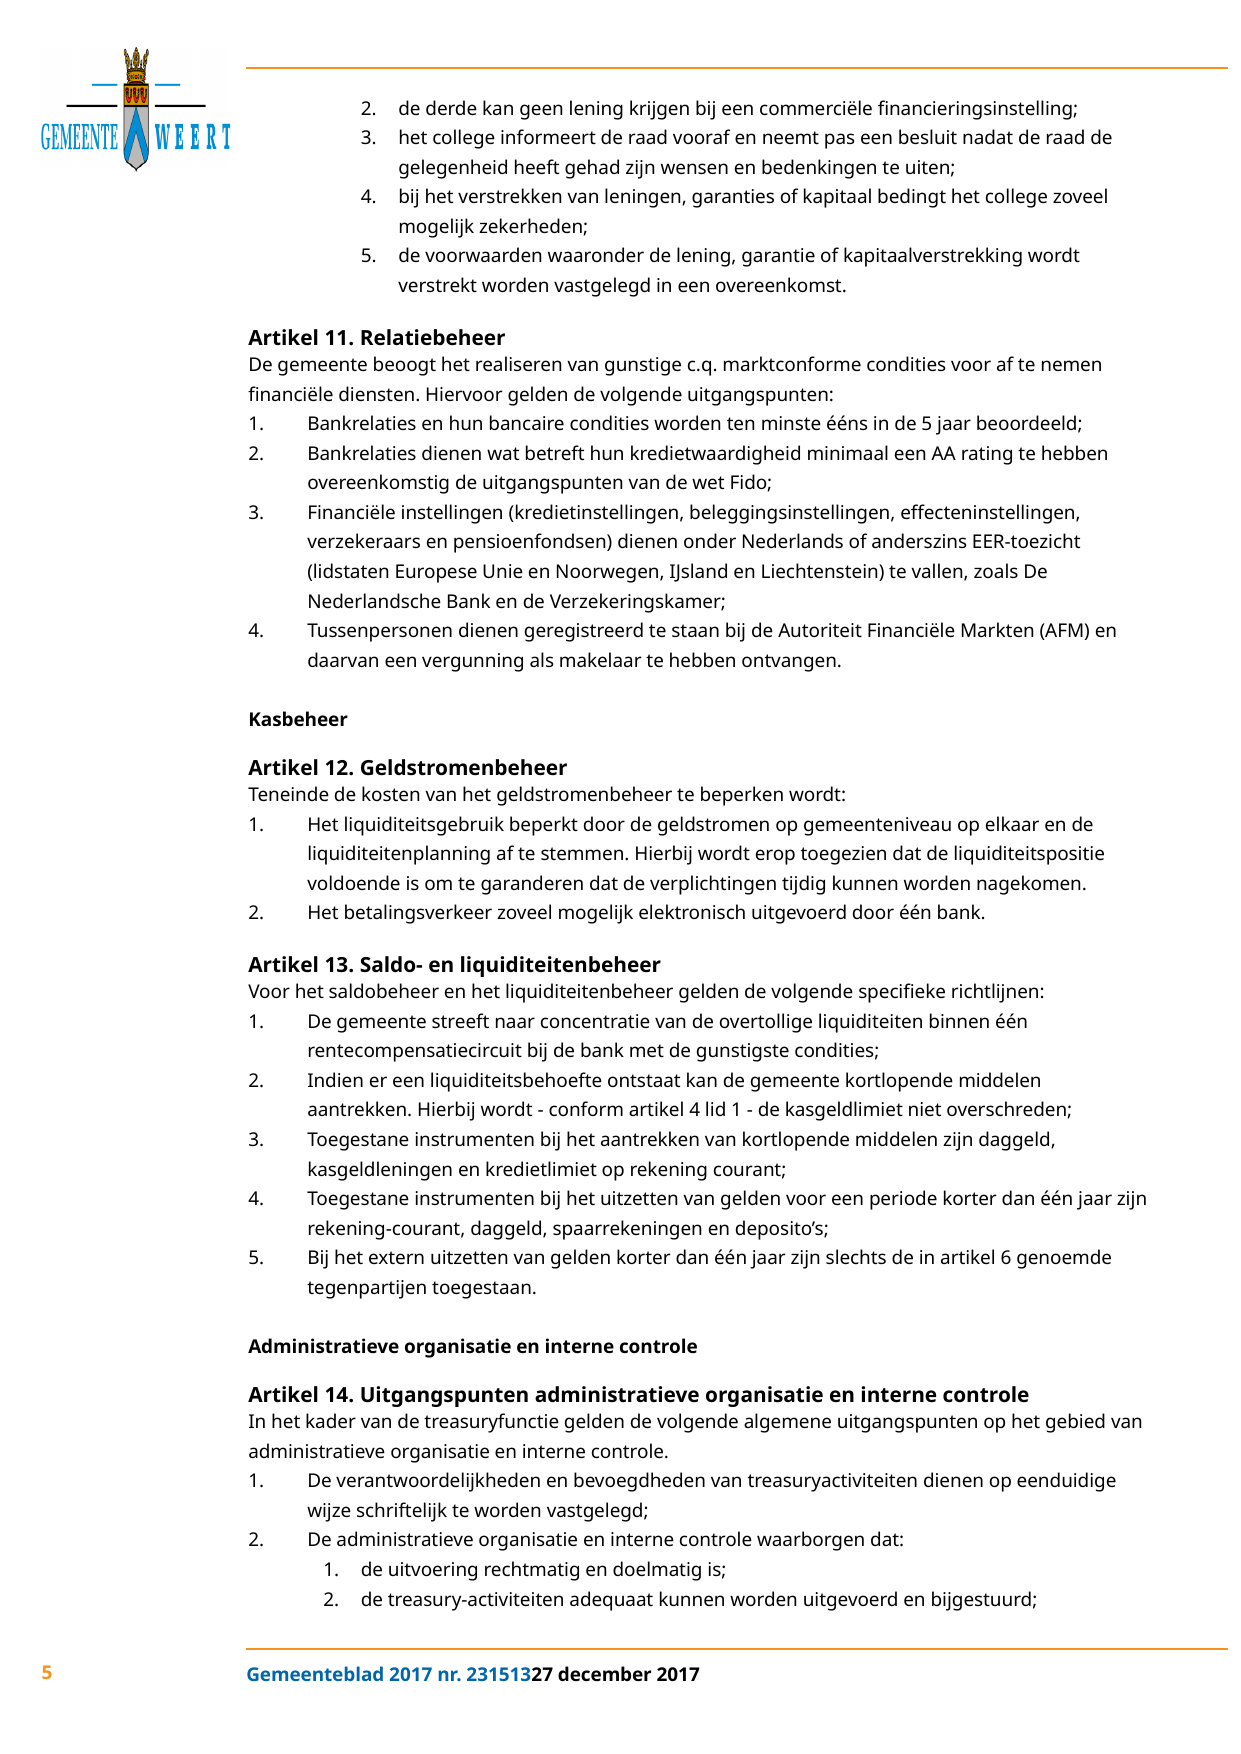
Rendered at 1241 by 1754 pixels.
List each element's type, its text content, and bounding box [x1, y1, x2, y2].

list de uitvoering rechtmatig en doelmatig is; [323, 1556, 1152, 1582]
text De gemeente beoogt het realiseren van gunstige c.q. marktconforme condities voor af te nemen financiële diensten. Hiervoor gelden de volgende uitgangspunten: [248, 351, 1152, 406]
list De gemeente streeft naar concentratie van de overtollige liquiditeiten binnen één rentecompensatiecircuit bij de bank met de gunstigste condities; [248, 1008, 1152, 1063]
list De verantwoordelijkheden en bevoegdheden van treasuryactiviteiten dienen op eenduidige wijze schriftelijk te worden vastgelegd; [248, 1467, 1152, 1523]
list De administratieve organisatie en interne controle waarborgen dat: [248, 1527, 1152, 1552]
text Voor het saldobeheer en het liquiditeitenbeheer gelden de volgende specifieke richtlijnen: [248, 978, 1152, 1004]
text Artikel 13. Saldo- en liquiditeitenbeheer [248, 950, 1152, 978]
picture [41, 47, 231, 172]
list Tussenpersonen dienen geregistreerd te staan bij de Autoriteit Financiële Markten (AFM) en daarvan een vergunning als makelaar te hebben ontvangen. [248, 617, 1152, 673]
list de derde kan geen lening krijgen bij een commerciële financieringsinstelling; [361, 95, 1152, 121]
text Artikel 14. Uitgangspunten administratieve organisatie en interne controle [248, 1380, 1152, 1408]
list Indien er een liquiditeitsbehoefte ontstaat kan de gemeente kortlopende middelen aantrekken. Hierbij wordt - conform artikel 4 lid 1 - de kasgeldlimiet niet overschreden; [248, 1067, 1152, 1122]
text In het kader van de treasuryfunctie gelden de volgende algemene uitgangspunten op het gebied van administratieve organisatie en interne controle. [248, 1408, 1152, 1464]
list Bankrelaties en hun bancaire condities worden ten minste ééns in de 5 jaar beoordeeld; [248, 410, 1152, 436]
list de voorwaarden waaronder de lening, garantie of kapitaalverstrekking wordt verstrekt worden vastgelegd in een overeenkomst. [361, 243, 1152, 298]
list Bankrelaties dienen wat betreft hun kredietwaardigheid minimaal een AA rating te hebben overeenkomstig de uitgangspunten van de wet Fido; [248, 440, 1152, 495]
text Kasbeheer [248, 706, 1152, 732]
text Administratieve organisatie en interne controle [248, 1333, 1152, 1359]
list Bij het extern uitzetten van gelden korter dan één jaar zijn slechts de in artikel 6 genoemde tegenpartijen toegestaan. [248, 1244, 1152, 1300]
text Artikel 11. Relatiebeheer [248, 323, 1152, 351]
text Teneinde de kosten van het geldstromenbeheer te beperken wordt: [248, 781, 1152, 807]
list het college informeert de raad vooraf en neemt pas een besluit nadat de raad de gelegenheid heeft gehad zijn wensen en bedenkingen te uiten; [361, 124, 1152, 180]
list Het liquiditeitsgebruik beperkt door de geldstromen op gemeenteniveau op elkaar en de liquiditeitenplanning af te stemmen. Hierbij wordt erop toegezien dat de liquiditeitspositie voldoende is om te garanderen dat de verplichtingen tijdig kunnen worden nagekomen. [248, 811, 1152, 896]
text Artikel 12. Geldstromenbeheer [248, 753, 1152, 781]
list bij het verstrekken van leningen, garanties of kapitaal bedingt het college zoveel mogelijk zekerheden; [361, 183, 1152, 239]
list Toegestane instrumenten bij het uitzetten van gelden voor een periode korter dan één jaar zijn rekening-courant, daggeld, spaarrekeningen en deposito’s; [248, 1185, 1152, 1241]
list Financiële instellingen (kredietinstellingen, beleggingsinstellingen, effecteninstellingen, verzekeraars en pensioenfondsen) dienen onder Nederlands of anderszins EER-toezicht (lidstaten Europese Unie en Noorwegen, IJsland en Liechtenstein) te vallen, zoals De Nederlandsche Bank en de Verzekeringskamer; [248, 499, 1152, 613]
list de treasury-activiteiten adequaat kunnen worden uitgevoerd en bijgestuurd; [323, 1586, 1152, 1612]
list Het betalingsverkeer zoveel mogelijk elektronisch uitgevoerd door één bank. [248, 899, 1152, 925]
list Toegestane instrumenten bij het aantrekken van kortlopende middelen zijn daggeld, kasgeldleningen en kredietlimiet op rekening courant; [248, 1126, 1152, 1182]
